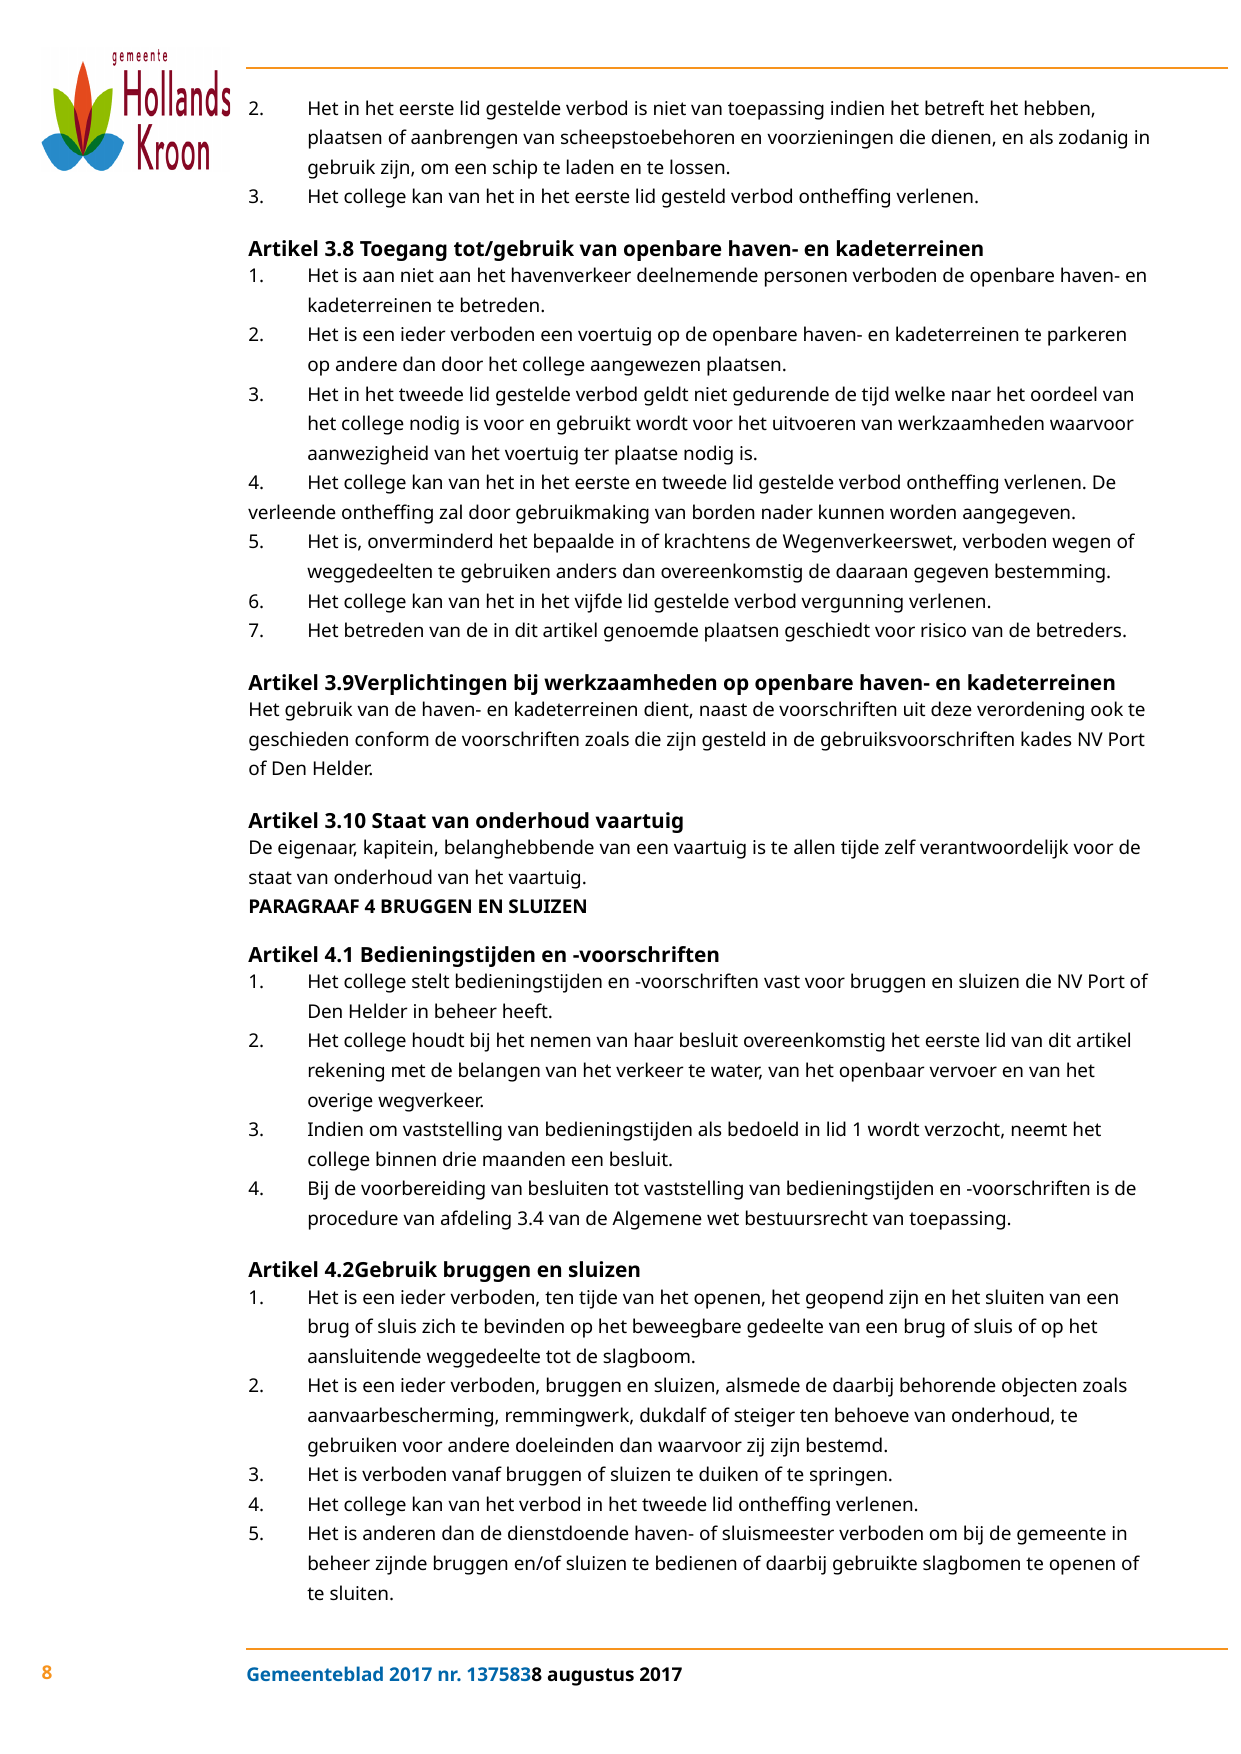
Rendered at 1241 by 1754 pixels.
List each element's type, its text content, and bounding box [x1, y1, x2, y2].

list Het college kan van het in het vijfde lid gestelde verbod vergunning verlenen. [248, 588, 1152, 613]
text verleende ontheffing zal door gebruikmaking van borden nader kunnen worden aangegeven. [248, 499, 1152, 525]
list kadeterreinen te betreden. [248, 292, 1152, 318]
list Het college kan van het in het eerste en tweede lid gestelde verbod ontheffing verlenen. De [248, 469, 1152, 495]
list Het is, onverminderd het bepaalde in of krachtens de Wegenverkeerswet, verboden wegen of [248, 529, 1152, 554]
text PARAGRAAF 4 BRUGGEN EN SLUIZEN [248, 893, 1152, 919]
list Het college stelt bedieningstijden en -voorschriften vast voor bruggen en sluizen die NV Port of Den Helder in beheer heeft. [248, 968, 1152, 1024]
text Artikel 3.8 Toegang tot/gebruik van openbare haven- en kadeterreinen [248, 234, 1152, 262]
list Het betreden van de in dit artikel genoemde plaatsen geschiedt voor risico van de betreders. [248, 617, 1152, 643]
text Het gebruik van de haven- en kadeterreinen dient, naast de voorschriften uit deze verordening ook te geschieden conform de voorschriften zoals die zijn gesteld in de gebruiksvoorschriften kades NV Port of Den Helder. [248, 696, 1152, 781]
list Het is een ieder verboden, bruggen en sluizen, alsmede de daarbij behorende objecten zoals aanvaarbescherming, remmingwerk, dukdalf of steiger ten behoeve van onderhoud, te gebruiken voor andere doeleinden dan waarvoor zij zijn bestemd. [248, 1373, 1152, 1458]
text Artikel 3.9Verplichtingen bij werkzaamheden op openbare haven- en kadeterreinen [248, 668, 1152, 696]
list Het college kan van het in het eerste lid gesteld verbod ontheffing verlenen. [248, 183, 1152, 209]
list Het college kan van het verbod in het tweede lid ontheffing verlenen. [248, 1491, 1152, 1517]
text De eigenaar, kapitein, belanghebbende van een vaartuig is te allen tijde zelf verantwoordelijk voor de staat van onderhoud van het vaartuig. [248, 834, 1152, 889]
list weggedeelten te gebruiken anders dan overeenkomstig de daaraan gegeven bestemming. [248, 558, 1152, 584]
list Het in het eerste lid gestelde verbod is niet van toepassing indien het betreft het hebben, plaatsen of aanbrengen van scheepstoebehoren en voorzieningen die dienen, en als zodanig in gebruik zijn, om een schip te laden en te lossen. [248, 95, 1152, 180]
list Het college houdt bij het nemen van haar besluit overeenkomstig het eerste lid van dit artikel rekening met de belangen van het verkeer te water, van het openbaar vervoer en van het overige wegverkeer. [248, 1028, 1152, 1112]
text Artikel 3.10 Staat van onderhoud vaartuig [248, 806, 1152, 834]
text Artikel 4.1 Bedieningstijden en -voorschriften [248, 940, 1152, 968]
list Het is aan niet aan het havenverkeer deelnemende personen verboden de openbare haven- en [248, 262, 1152, 288]
list Indien om vaststelling van bedieningstijden als bedoeld in lid 1 wordt verzocht, neemt het college binnen drie maanden een besluit. [248, 1116, 1152, 1172]
list Het is anderen dan de dienstdoende haven- of sluismeester verboden om bij de gemeente in beheer zijnde bruggen en/of sluizen te bedienen of daarbij gebruikte slagbomen te openen of te sluiten. [248, 1521, 1152, 1606]
list Het is verboden vanaf bruggen of sluizen te duiken of te springen. [248, 1461, 1152, 1487]
list Het is een ieder verboden, ten tijde van het openen, het geopend zijn en het sluiten van een brug of sluis zich te bevinden op het beweegbare gedeelte van een brug of sluis of op het aansluitende weggedeelte tot de slagboom. [248, 1284, 1152, 1369]
list Het is een ieder verboden een voertuig op de openbare haven- en kadeterreinen te parkeren op andere dan door het college aangewezen plaatsen. [248, 322, 1152, 377]
picture [41, 47, 231, 172]
list Het in het tweede lid gestelde verbod geldt niet gedurende de tijd welke naar het oordeel van het college nodig is voor en gebruikt wordt voor het uitvoeren van werkzaamheden waarvoor [248, 381, 1152, 436]
list aanwezigheid van het voertuig ter plaatse nodig is. [248, 440, 1152, 466]
text Artikel 4.2Gebruik bruggen en sluizen [248, 1256, 1152, 1284]
list Bij de voorbereiding van besluiten tot vaststelling van bedieningstijden en -voorschriften is de procedure van afdeling 3.4 van de Algemene wet bestuursrecht van toepassing. [248, 1176, 1152, 1231]
